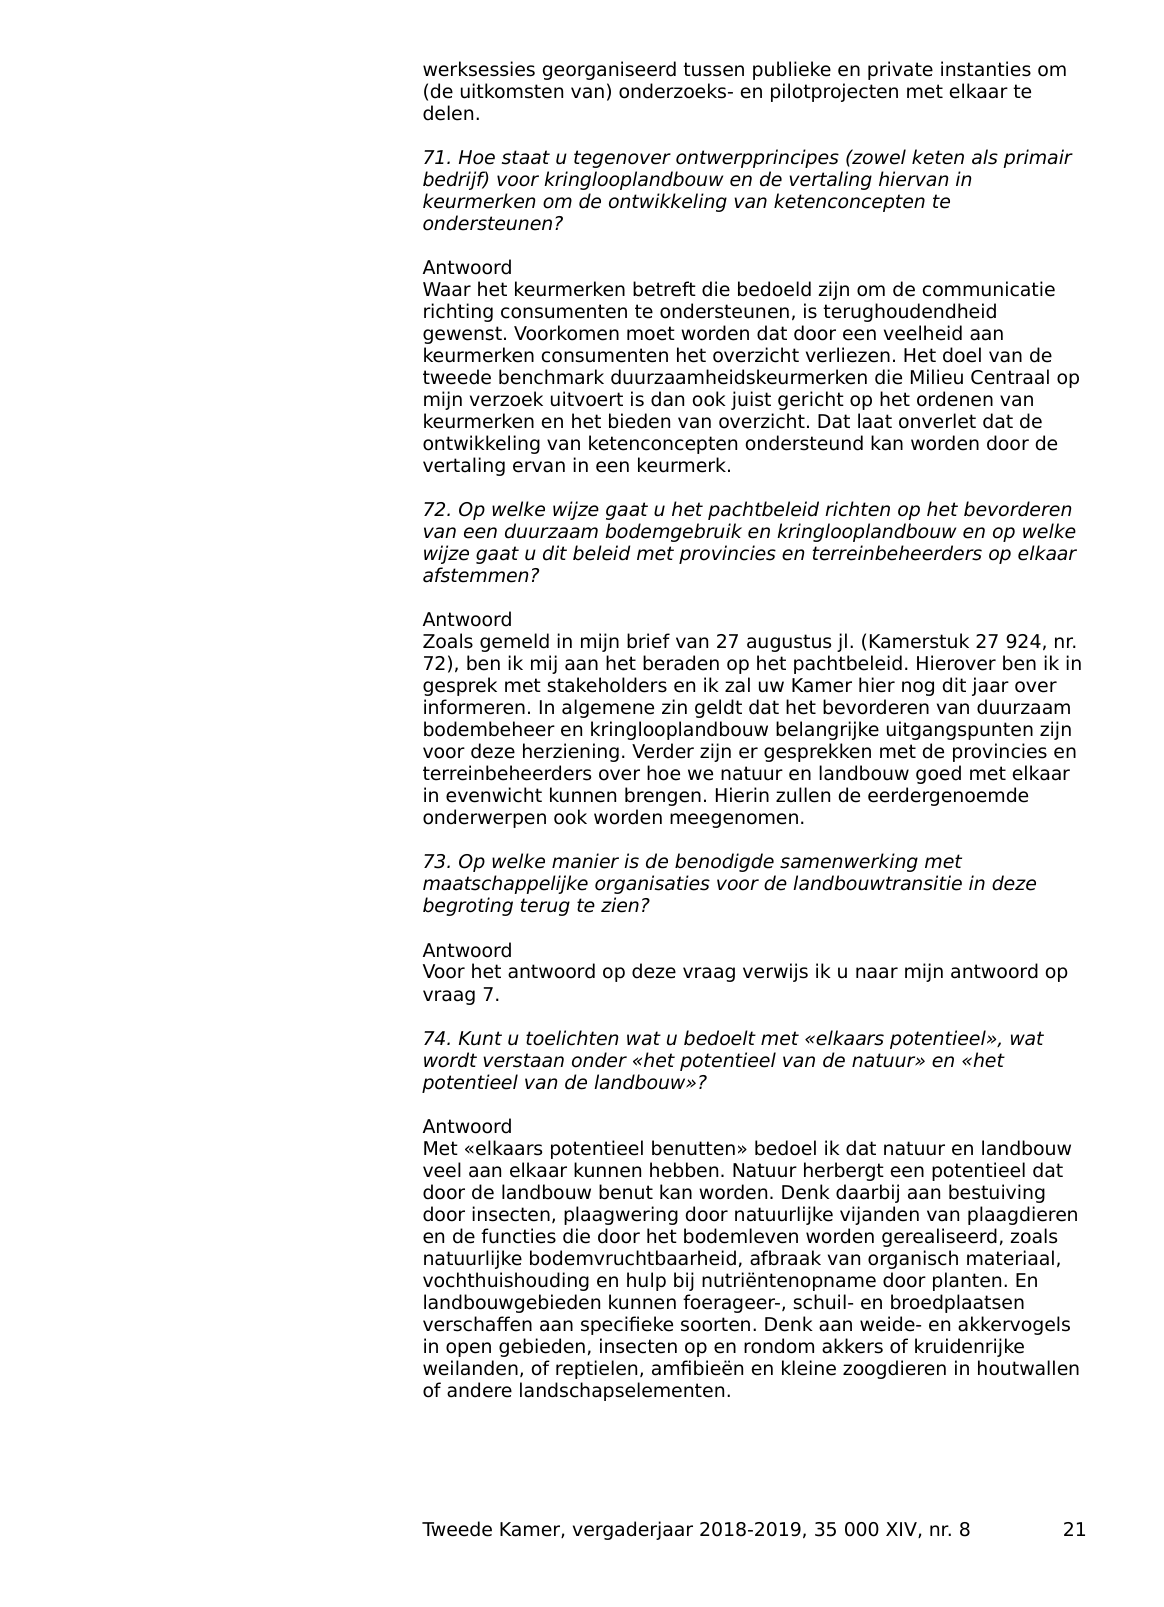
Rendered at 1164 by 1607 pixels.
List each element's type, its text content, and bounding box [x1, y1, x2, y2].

text Antwoord [422, 1116, 1087, 1138]
text werksessies georganiseerd tussen publieke en private instanties om (de uitkomsten van) onderzoeks- en pilotprojecten met elkaar te delen. [422, 59, 1087, 125]
text Zoals gemeld in mijn brief van 27 augustus jl. (Kamerstuk 27 924, nr. 72), ben ik mij aan het beraden op het pachtbeleid. Hierover ben ik in gesprek met stakeholders en ik zal uw Kamer hier nog dit jaar over informeren. In algemene zin geldt dat het bevorderen van duurzaam bodembeheer en kringlooplandbouw belangrijke uitgangspunten zijn voor deze herziening. Verder zijn er gesprekken met de provincies en terreinbeheerders over hoe we natuur en landbouw goed met elkaar in evenwicht kunnen brengen. Hierin zullen de eerdergenoemde onderwerpen ook worden meegenomen. [422, 631, 1087, 829]
text Antwoord [422, 257, 1087, 279]
text 72. Op welke wijze gaat u het pachtbeleid richten op het bevorderen van een duurzaam bodemgebruik en kringlooplandbouw en op welke wijze gaat u dit beleid met provincies en terreinbeheerders op elkaar afstemmen? [422, 499, 1087, 587]
text Antwoord [422, 609, 1087, 631]
text Antwoord [422, 939, 1087, 961]
text 71. Hoe staat u tegenover ontwerpprincipes (zowel keten als primair bedrijf) voor kringlooplandbouw en de vertaling hiervan in keurmerken om de ontwikkeling van ketenconcepten te ondersteunen? [422, 147, 1087, 235]
text Voor het antwoord op deze vraag verwijs ik u naar mijn antwoord op vraag 7. [422, 961, 1087, 1005]
text Met «elkaars potentieel benutten» bedoel ik dat natuur en landbouw veel aan elkaar kunnen hebben. Natuur herbergt een potentieel dat door de landbouw benut kan worden. Denk daarbij aan bestuiving door insecten, plaagwering door natuurlijke vijanden van plaagdieren en de functies die door het bodemleven worden gerealiseerd, zoals natuurlijke bodemvruchtbaarheid, afbraak van organisch materiaal, vochthuishouding en hulp bij nutriëntenopname door planten. En landbouwgebieden kunnen foerageer-, schuil- en broedplaatsen verschaffen aan specifieke soorten. Denk aan weide- en akkervogels in open gebieden, insecten op en rondom akkers of kruidenrijke weilanden, of reptielen, amfibieën en kleine zoogdieren in houtwallen of andere landschapselementen. [422, 1138, 1087, 1401]
text Waar het keurmerken betreft die bedoeld zijn om de communicatie richting consumenten te ondersteunen, is terughoudendheid gewenst. Voorkomen moet worden dat door een veelheid aan keurmerken consumenten het overzicht verliezen. Het doel van de tweede benchmark duurzaamheidskeurmerken die Milieu Centraal op mijn verzoek uitvoert is dan ook juist gericht op het ordenen van keurmerken en het bieden van overzicht. Dat laat onverlet dat de ontwikkeling van ketenconcepten ondersteund kan worden door de vertaling ervan in een keurmerk. [422, 279, 1087, 477]
text 74. Kunt u toelichten wat u bedoelt met «elkaars potentieel», wat wordt verstaan onder «het potentieel van de natuur» en «het potentieel van de landbouw»? [422, 1028, 1087, 1093]
text 73. Op welke manier is de benodigde samenwerking met maatschappelijke organisaties voor de landbouwtransitie in deze begroting terug te zien? [422, 851, 1087, 917]
